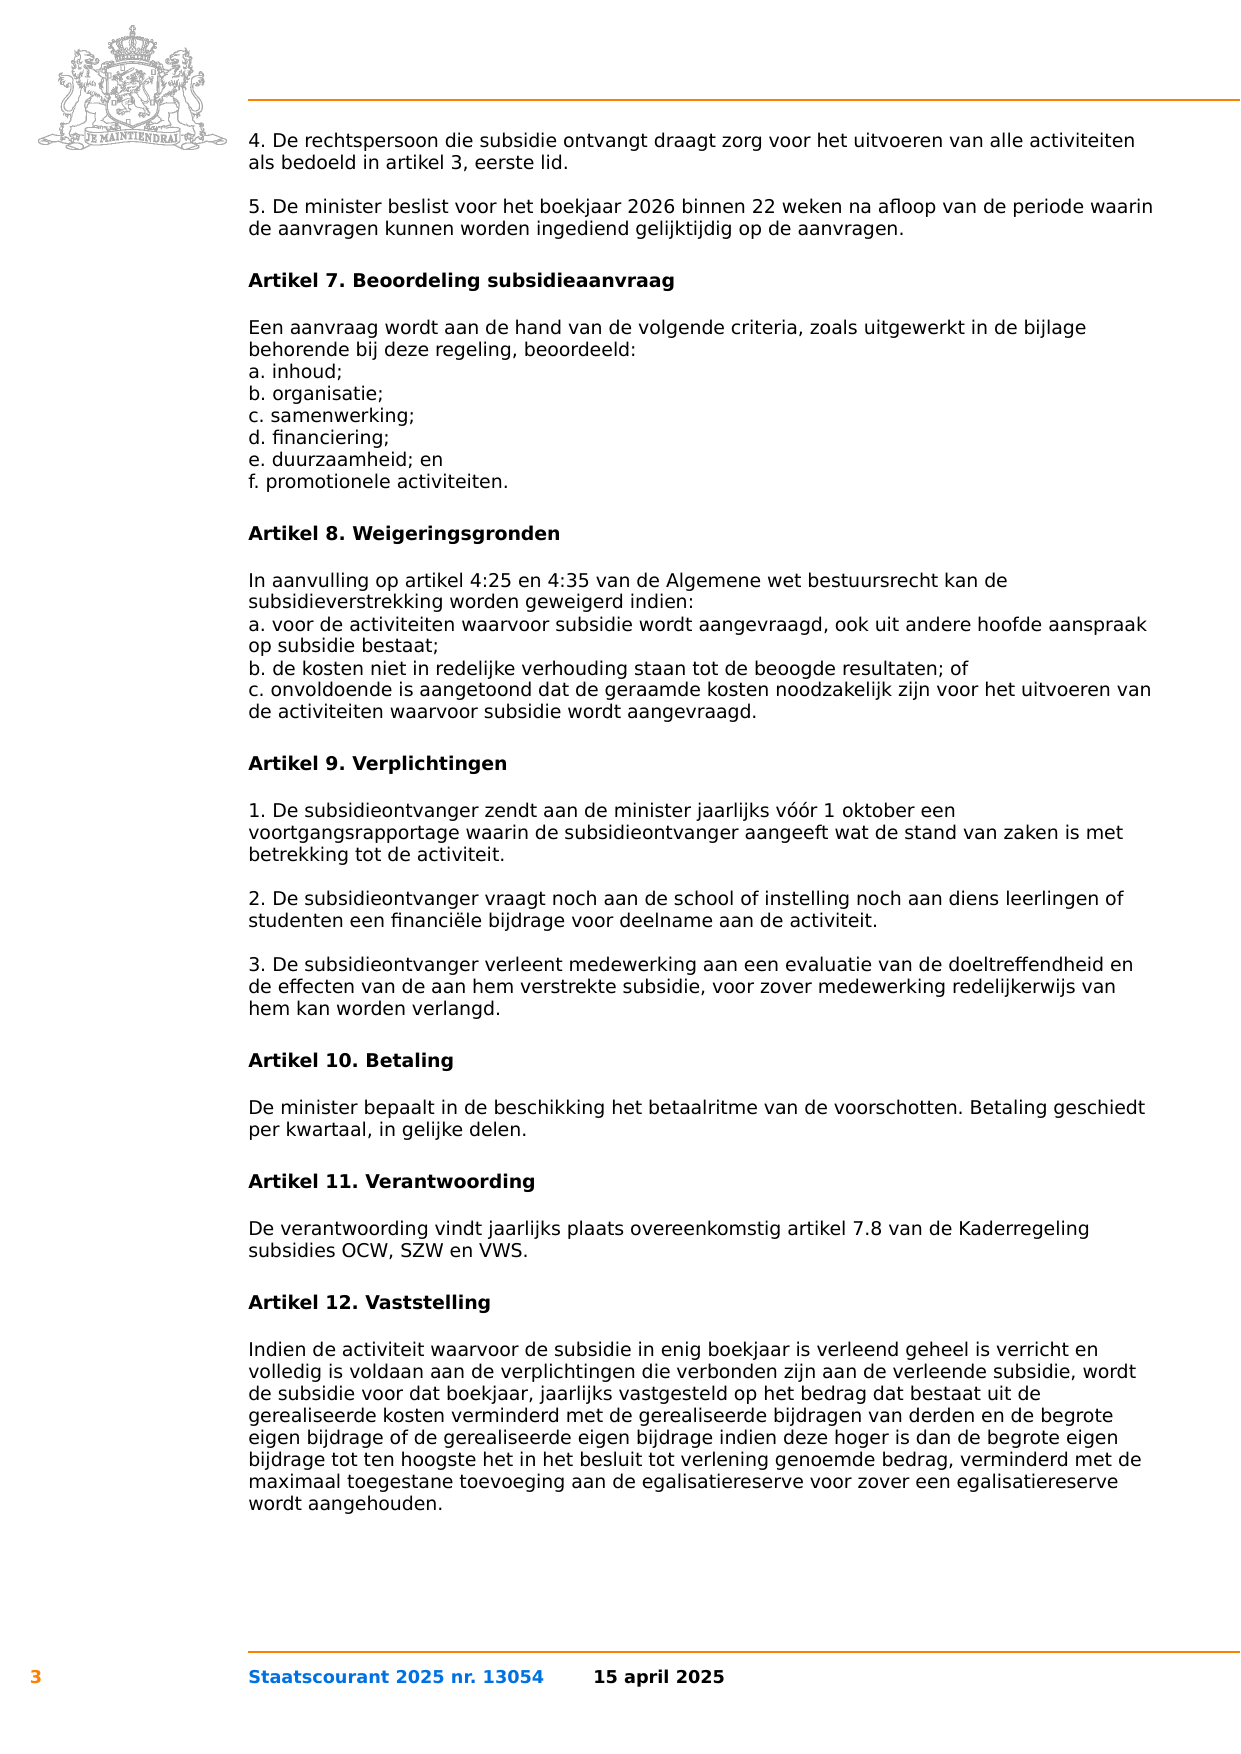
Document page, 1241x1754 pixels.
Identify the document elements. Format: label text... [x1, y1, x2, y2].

text f. promotionele activiteiten. [248, 471, 1163, 492]
text c. onvoldoende is aangetoond dat de geraamde kosten noodzakelijk zijn voor het uitvoeren van de activiteiten waarvoor subsidie wordt aangevraagd. [248, 679, 1163, 723]
subtitle Artikel 12. Vaststelling [248, 1292, 1163, 1314]
text 1. De subsidieontvanger zendt aan de minister jaarlijks vóór 1 oktober een voortgangsrapportage waarin de subsidieontvanger aangeeft wat de stand van zaken is met betrekking tot de activiteit. [248, 800, 1163, 866]
text Een aanvraag wordt aan de hand van de volgende criteria, zoals uitgewerkt in de bijlage behorende bij deze regeling, beoordeeld: [248, 317, 1163, 361]
subtitle Artikel 11. Verantwoording [248, 1171, 1163, 1193]
text De verantwoording vindt jaarlijks plaats overeenkomstig artikel 7.8 van de Kaderregeling subsidies OCW, SZW en VWS. [248, 1218, 1163, 1262]
picture [38, 25, 227, 150]
subtitle Artikel 9. Verplichtingen [248, 753, 1163, 775]
text 2. De subsidieontvanger vraagt noch aan de school of instelling noch aan diens leerlingen of studenten een financiële bijdrage voor deelname aan de activiteit. [248, 888, 1163, 932]
text a. inhoud; [248, 361, 1163, 383]
text In aanvulling op artikel 4:25 en 4:35 van de Algemene wet bestuursrecht kan de subsidieverstrekking worden geweigerd indien: [248, 569, 1163, 613]
text b. de kosten niet in redelijke verhouding staan tot de beoogde resultaten; of [248, 657, 1163, 679]
text Indien de activiteit waarvoor de subsidie in enig boekjaar is verleend geheel is verricht en volledig is voldaan aan de verplichtingen die verbonden zijn aan de verleende subsidie, wordt de subsidie voor dat boekjaar, jaarlijks vastgesteld op het bedrag dat bestaat uit de gerealiseerde kosten verminderd met de gerealiseerde bijdragen van derden en de begrote eigen bijdrage of de gerealiseerde eigen bijdrage indien deze hoger is dan de begrote eigen bijdrage tot ten hoogste het in het besluit tot verlening genoemde bedrag, verminderd met de maximaal toegestane toevoeging aan de egalisatiereserve voor zover een egalisatiereserve wordt aangehouden. [248, 1339, 1163, 1514]
text d. financiering; [248, 427, 1163, 448]
text e. duurzaamheid; en [248, 448, 1163, 471]
subtitle Artikel 8. Weigeringsgronden [248, 522, 1163, 544]
text 5. De minister beslist voor het boekjaar 2026 binnen 22 weken na afloop van de periode waarin de aanvragen kunnen worden ingediend gelijktijdig op de aanvragen. [248, 196, 1163, 240]
text 3. De subsidieontvanger verleent medewerking aan een evaluatie van de doeltreffendheid en de effecten van de aan hem verstrekte subsidie, voor zover medewerking redelijkerwijs van hem kan worden verlangd. [248, 954, 1163, 1020]
text 4. De rechtspersoon die subsidie ontvangt draagt zorg voor het uitvoeren van alle activiteiten als bedoeld in artikel 3, eerste lid. [248, 130, 1163, 174]
text a. voor de activiteiten waarvoor subsidie wordt aangevraagd, ook uit andere hoofde aanspraak op subsidie bestaat; [248, 613, 1163, 657]
subtitle Artikel 10. Betaling [248, 1050, 1163, 1072]
text De minister bepaalt in de beschikking het betaalritme van de voorschotten. Betaling geschiedt per kwartaal, in gelijke delen. [248, 1097, 1163, 1141]
text b. organisatie; [248, 383, 1163, 404]
text c. samenwerking; [248, 404, 1163, 427]
subtitle Artikel 7. Beoordeling subsidieaanvraag [248, 270, 1163, 292]
